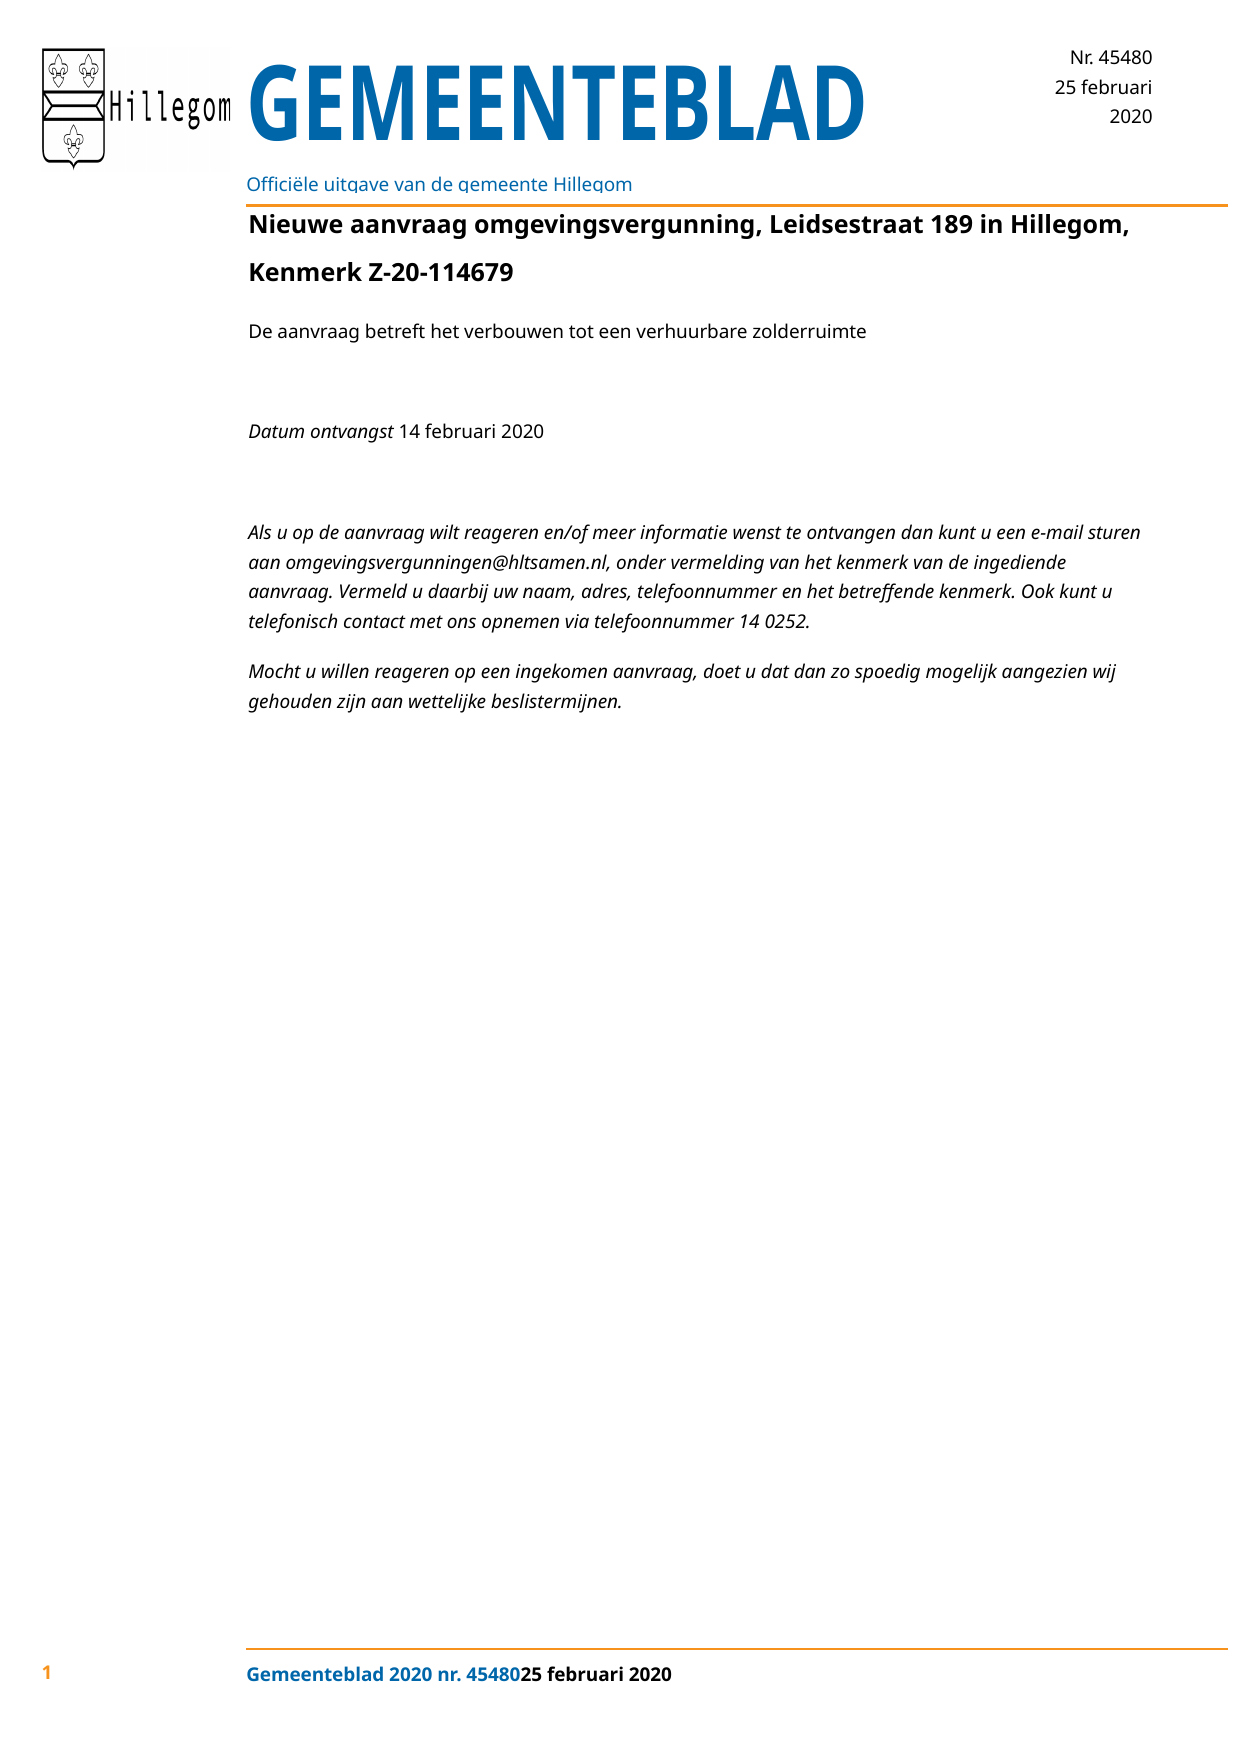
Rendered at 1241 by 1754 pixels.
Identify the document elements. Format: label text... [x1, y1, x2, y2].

picture [41, 47, 231, 172]
text Mocht u willen reageren op een ingekomen aanvraag, doet u dat dan zo spoedig mogelijk aangezien wij gehouden zijn aan wettelijke beslistermijnen. [248, 659, 1152, 714]
text De aanvraag betreft het verbouwen tot een verhuurbare zolderruimte [248, 318, 1152, 344]
text Datum ontvangst 14 februari 2020 [248, 419, 1152, 444]
text Als u op de aanvraag wilt reageren en/of meer informatie wenst te ontvangen dan kunt u een e-mail sturen aan omgevingsvergunningen@hltsamen.nl, onder vermelding van het kenmerk van de ingediende aanvraag. Vermeld u daarbij uw naam, adres, telefoonnummer en het betreffende kenmerk. Ook kunt u telefonisch contact met ons opnemen via telefoonnummer 14 0252. [248, 519, 1152, 634]
text Nieuwe aanvraag omgevingsvergunning, Leidsestraat 189 in Hillegom, Kenmerk Z-20-114679 [248, 207, 1152, 288]
